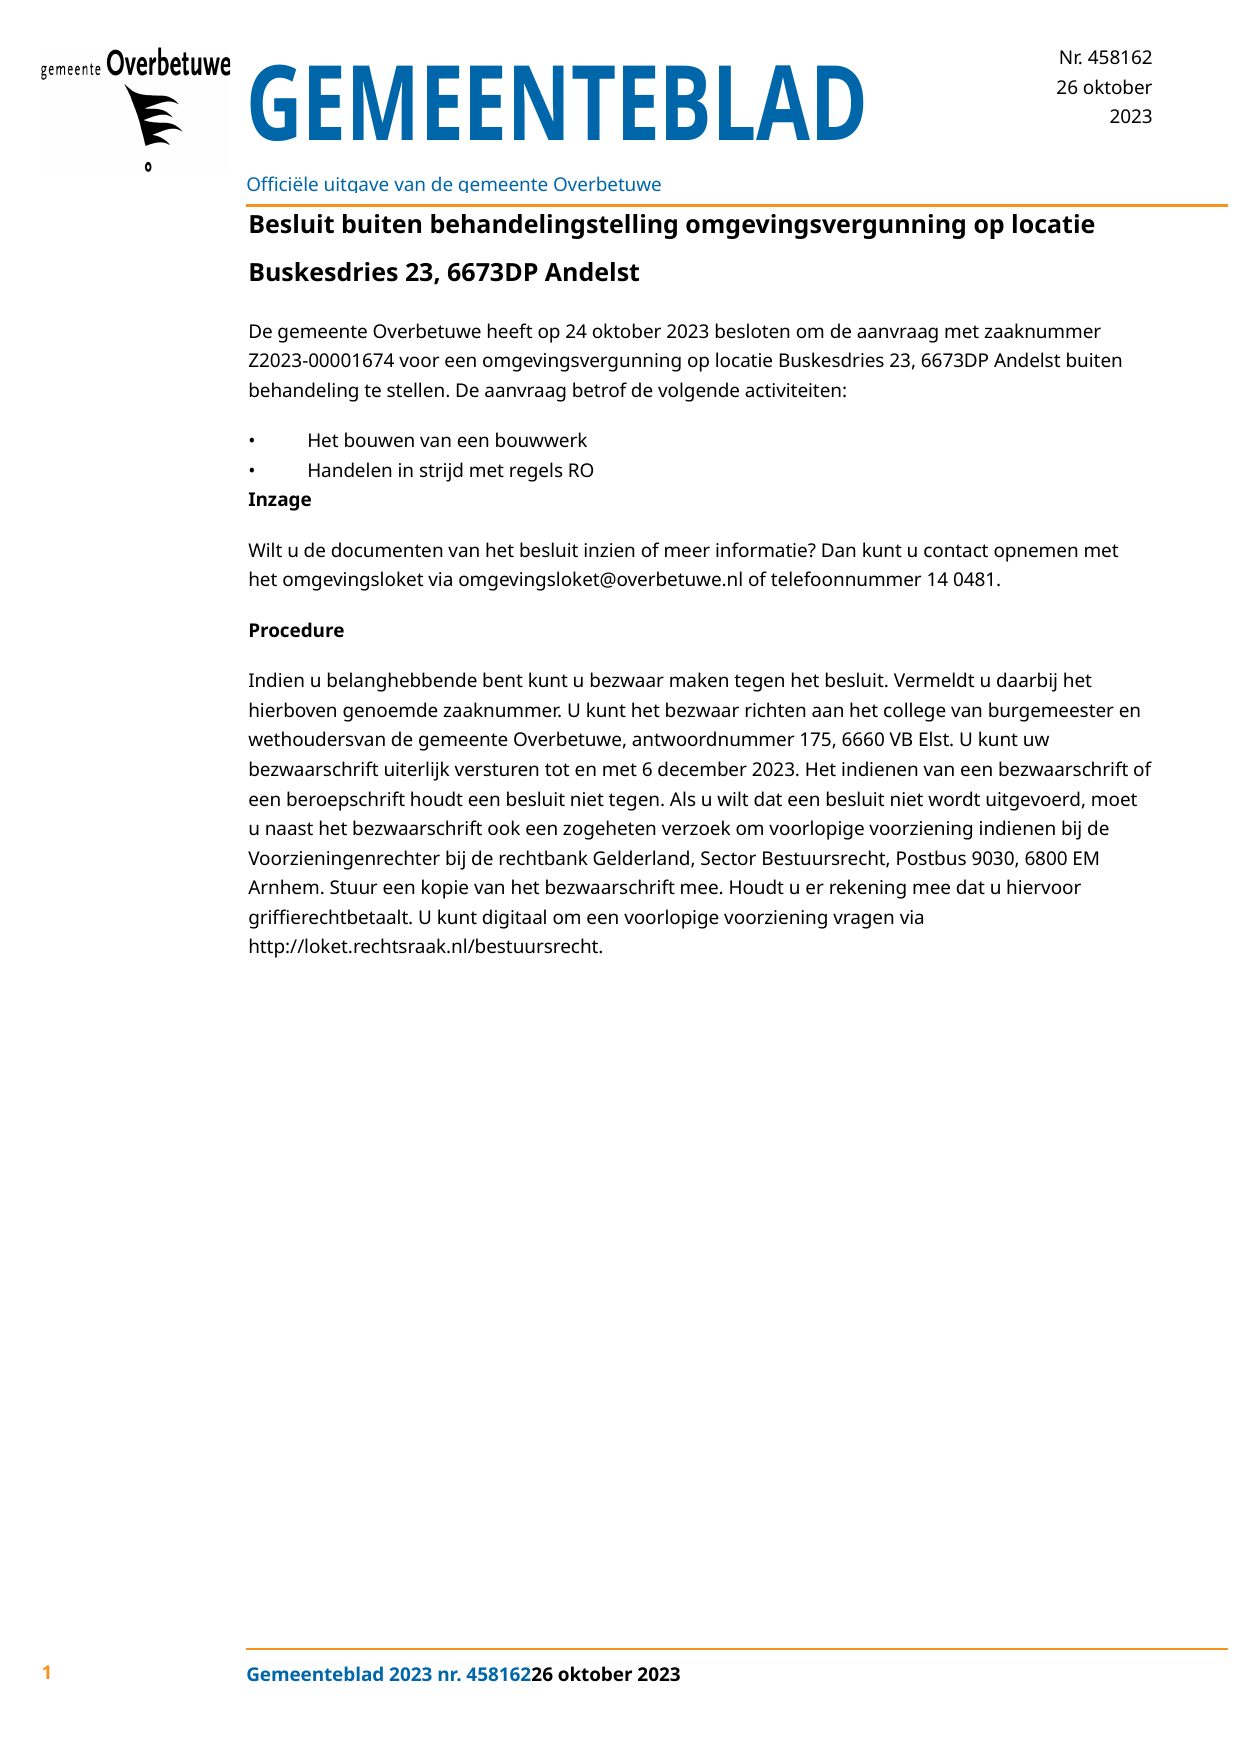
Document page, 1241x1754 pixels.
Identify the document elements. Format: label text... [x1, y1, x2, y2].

text Procedure [248, 617, 1152, 643]
text Indien u belanghebbende bent kunt u bezwaar maken tegen het besluit. Vermeldt u daarbij het hierboven genoemde zaaknummer. U kunt het bezwaar richten aan het college van burgemeester en wethoudersvan de gemeente Overbetuwe, antwoordnummer 175, 6660 VB Elst. U kunt uw bezwaarschrift uiterlijk versturen tot en met 6 december 2023. Het indienen van een bezwaarschrift of een beroepschrift houdt een besluit niet tegen. Als u wilt dat een besluit niet wordt uitgevoerd, moet u naast het bezwaarschrift ook een zogeheten verzoek om voorlopige voorziening indienen bij de Voorzieningenrechter bij de rechtbank Gelderland, Sector Bestuursrecht, Postbus 9030, 6800 EM Arnhem. Stuur een kopie van het bezwaarschrift mee. Houdt u er rekening mee dat u hiervoor griffierechtbetaalt. U kunt digitaal om een voorlopige voorziening vragen via http://loket.rechtsraak.nl/bestuursrecht. [248, 667, 1152, 959]
picture [41, 47, 231, 172]
text Besluit buiten behandelingstelling omgevingsvergunning op locatie Buskesdries 23, 6673DP Andelst [248, 207, 1152, 288]
text De gemeente Overbetuwe heeft op 24 oktober 2023 besloten om de aanvraag met zaaknummer Z2023-00001674 voor een omgevingsvergunning op locatie Buskesdries 23, 6673DP Andelst buiten behandeling te stellen. De aanvraag betrof de volgende activiteiten: [248, 318, 1152, 403]
text Inzage [248, 487, 1152, 512]
list Handelen in strijd met regels RO [248, 457, 1152, 483]
list Het bouwen van een bouwwerk [248, 427, 1152, 453]
text Wilt u de documenten van het besluit inzien of meer informatie? Dan kunt u contact opnemen met het omgevingsloket via omgevingsloket@overbetuwe.nl of telefoonnummer 14 0481. [248, 537, 1152, 592]
